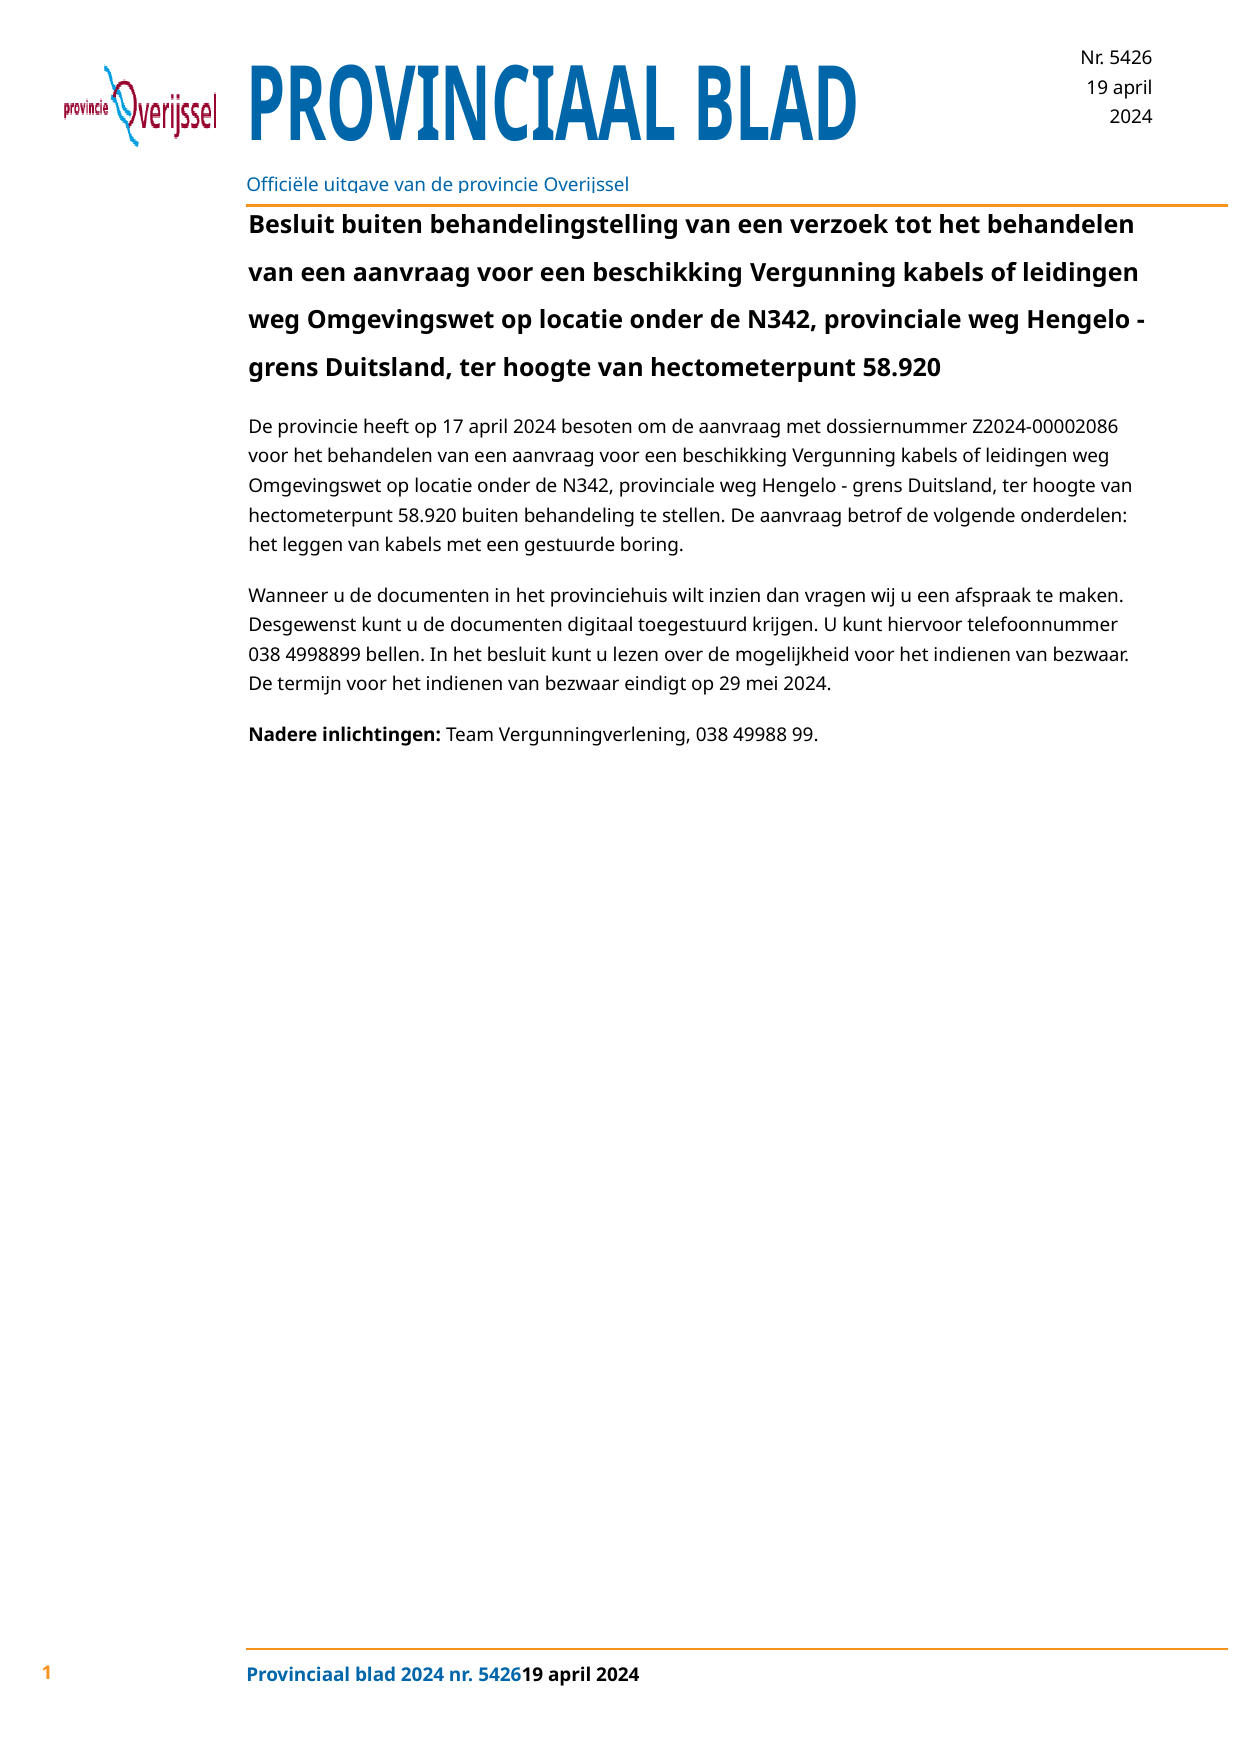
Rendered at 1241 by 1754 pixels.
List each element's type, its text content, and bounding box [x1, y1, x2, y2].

text Besluit buiten behandelingstelling van een verzoek tot het behandelen van een aanvraag voor een beschikking Vergunning kabels of leidingen weg Omgevingswet op locatie onder de N342, provinciale weg Hengelo - grens Duitsland, ter hoogte van hectometerpunt 58.920 [248, 207, 1152, 384]
text Wanneer u de documenten in het provinciehuis wilt inzien dan vragen wij u een afspraak te maken. Desgewenst kunt u de documenten digitaal toegestuurd krijgen. U kunt hiervoor telefoonnummer 038 4998899 bellen. In het besluit kunt u lezen over de mogelijkheid voor het indienen van bezwaar. De termijn voor het indienen van bezwaar eindigt op 29 mei 2024. [248, 582, 1152, 696]
picture [41, 47, 231, 172]
text Nadere inlichtingen: Team Vergunningverlening, 038 49988 99. [248, 721, 1152, 747]
text De provincie heeft op 17 april 2024 besoten om de aanvraag met dossiernummer Z2024-00002086 voor het behandelen van een aanvraag voor een beschikking Vergunning kabels of leidingen weg Omgevingswet op locatie onder de N342, provinciale weg Hengelo - grens Duitsland, ter hoogte van hectometerpunt 58.920 buiten behandeling te stellen. De aanvraag betrof de volgende onderdelen: het leggen van kabels met een gestuurde boring. [248, 413, 1152, 557]
